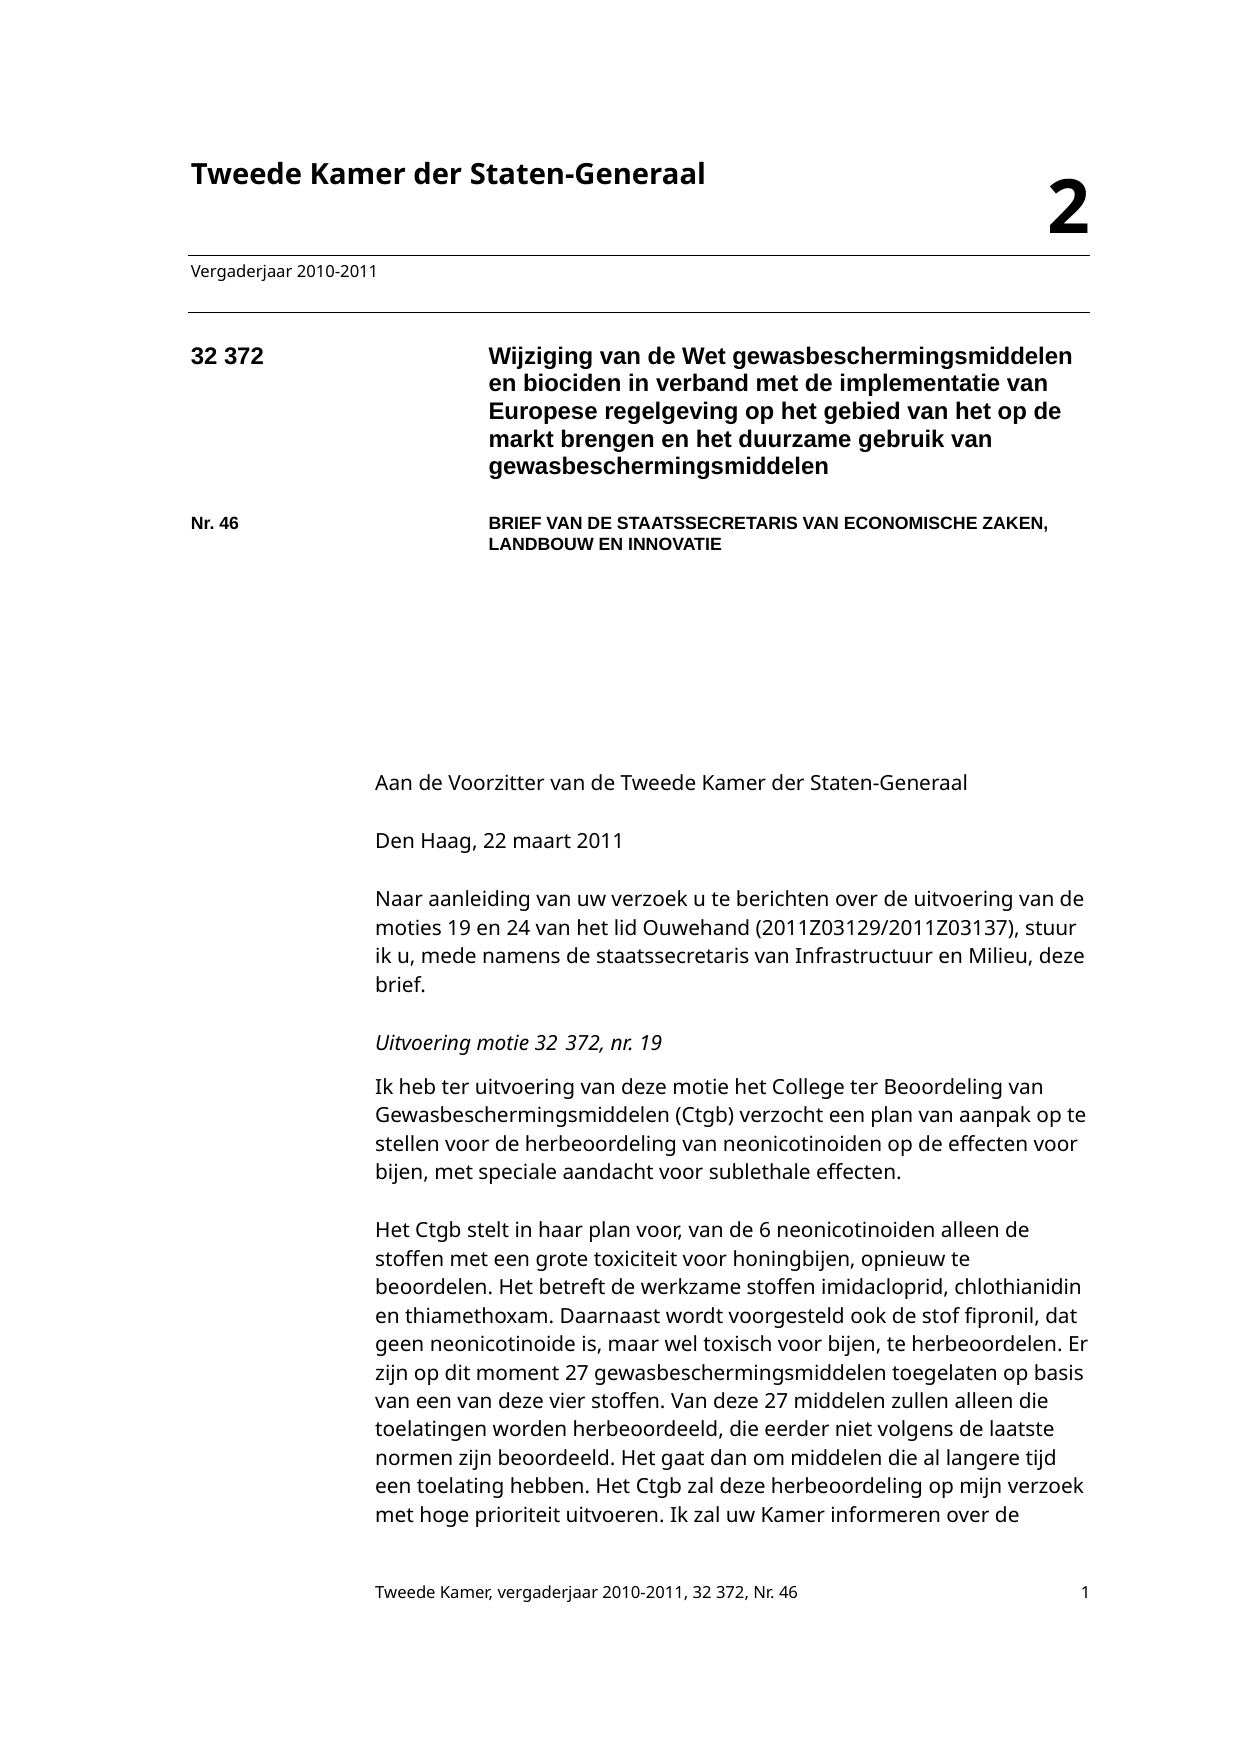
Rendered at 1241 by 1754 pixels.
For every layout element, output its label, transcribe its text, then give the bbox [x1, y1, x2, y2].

text Uitvoering motie 32 372, nr. 19 [375, 1028, 1090, 1057]
table_header Tweede Kamer der Staten-Generaal [188, 150, 909, 255]
text Ik heb ter uitvoering van deze motie het College ter Beoordeling van Gewasbeschermingsmiddelen (Ctgb) verzocht een plan van aanpak op te stellen voor de herbeoordeling van neonicotinoiden op de effecten voor bijen, met speciale aandacht voor sublethale effecten. [375, 1072, 1090, 1186]
table_cell Wijziging van de Wet gewasbeschermingsmiddelen en biociden in verband met de implementatie van Europese regelgeving op het gebied van het op de markt brengen en het duurzame gebruik van gewasbeschermingsmiddelen [485, 339, 1090, 510]
table_cell [485, 313, 1090, 339]
table_cell Vergaderjaar 2010-2011 [188, 256, 485, 312]
text Het Ctgb stelt in haar plan voor, van de 6 neonicotinoiden alleen de stoffen met een grote toxiciteit voor honingbijen, opnieuw te beoordelen. Het betreft de werkzame stoffen imidacloprid, chlothianidin en thiamethoxam. Daarnaast wordt voorgesteld ook de stof fipronil, dat geen neonicotinoide is, maar wel toxisch voor bijen, te herbeoordelen. Er zijn op dit moment 27 gewasbeschermingsmiddelen toegelaten op basis van een van deze vier stoffen. Van deze 27 middelen zullen alleen die toelatingen worden herbeoordeeld, die eerder niet volgens de laatste normen zijn beoordeeld. Het gaat dan om middelen die al langere tijd een toelating hebben. Het Ctgb zal deze herbeoordeling op mijn verzoek met hoge prioriteit uitvoeren. Ik zal uw Kamer informeren over de [375, 1216, 1090, 1528]
table_cell [485, 256, 1090, 312]
table_cell [188, 313, 485, 339]
table_header 2 [910, 150, 1090, 255]
table_cell 32 372 [188, 339, 485, 510]
table_cell Nr. 46 [188, 510, 485, 649]
text Aan de Voorzitter van de Tweede Kamer der Staten-Generaal [375, 768, 1090, 796]
text Naar aanleiding van uw verzoek u te berichten over de uitvoering van de moties 19 en 24 van het lid Ouwehand (2011Z03129/2011Z03137), stuur ik u, mede namens de staatssecretaris van Infrastructuur en Milieu, deze brief. [375, 884, 1090, 998]
table_cell BRIEF VAN DE STAATSSECRETARIS VAN ECONOMISCHE ZAKEN, LANDBOUW EN INNOVATIE [485, 510, 1090, 649]
text Den Haag, 22 maart 2011 [375, 826, 1090, 854]
